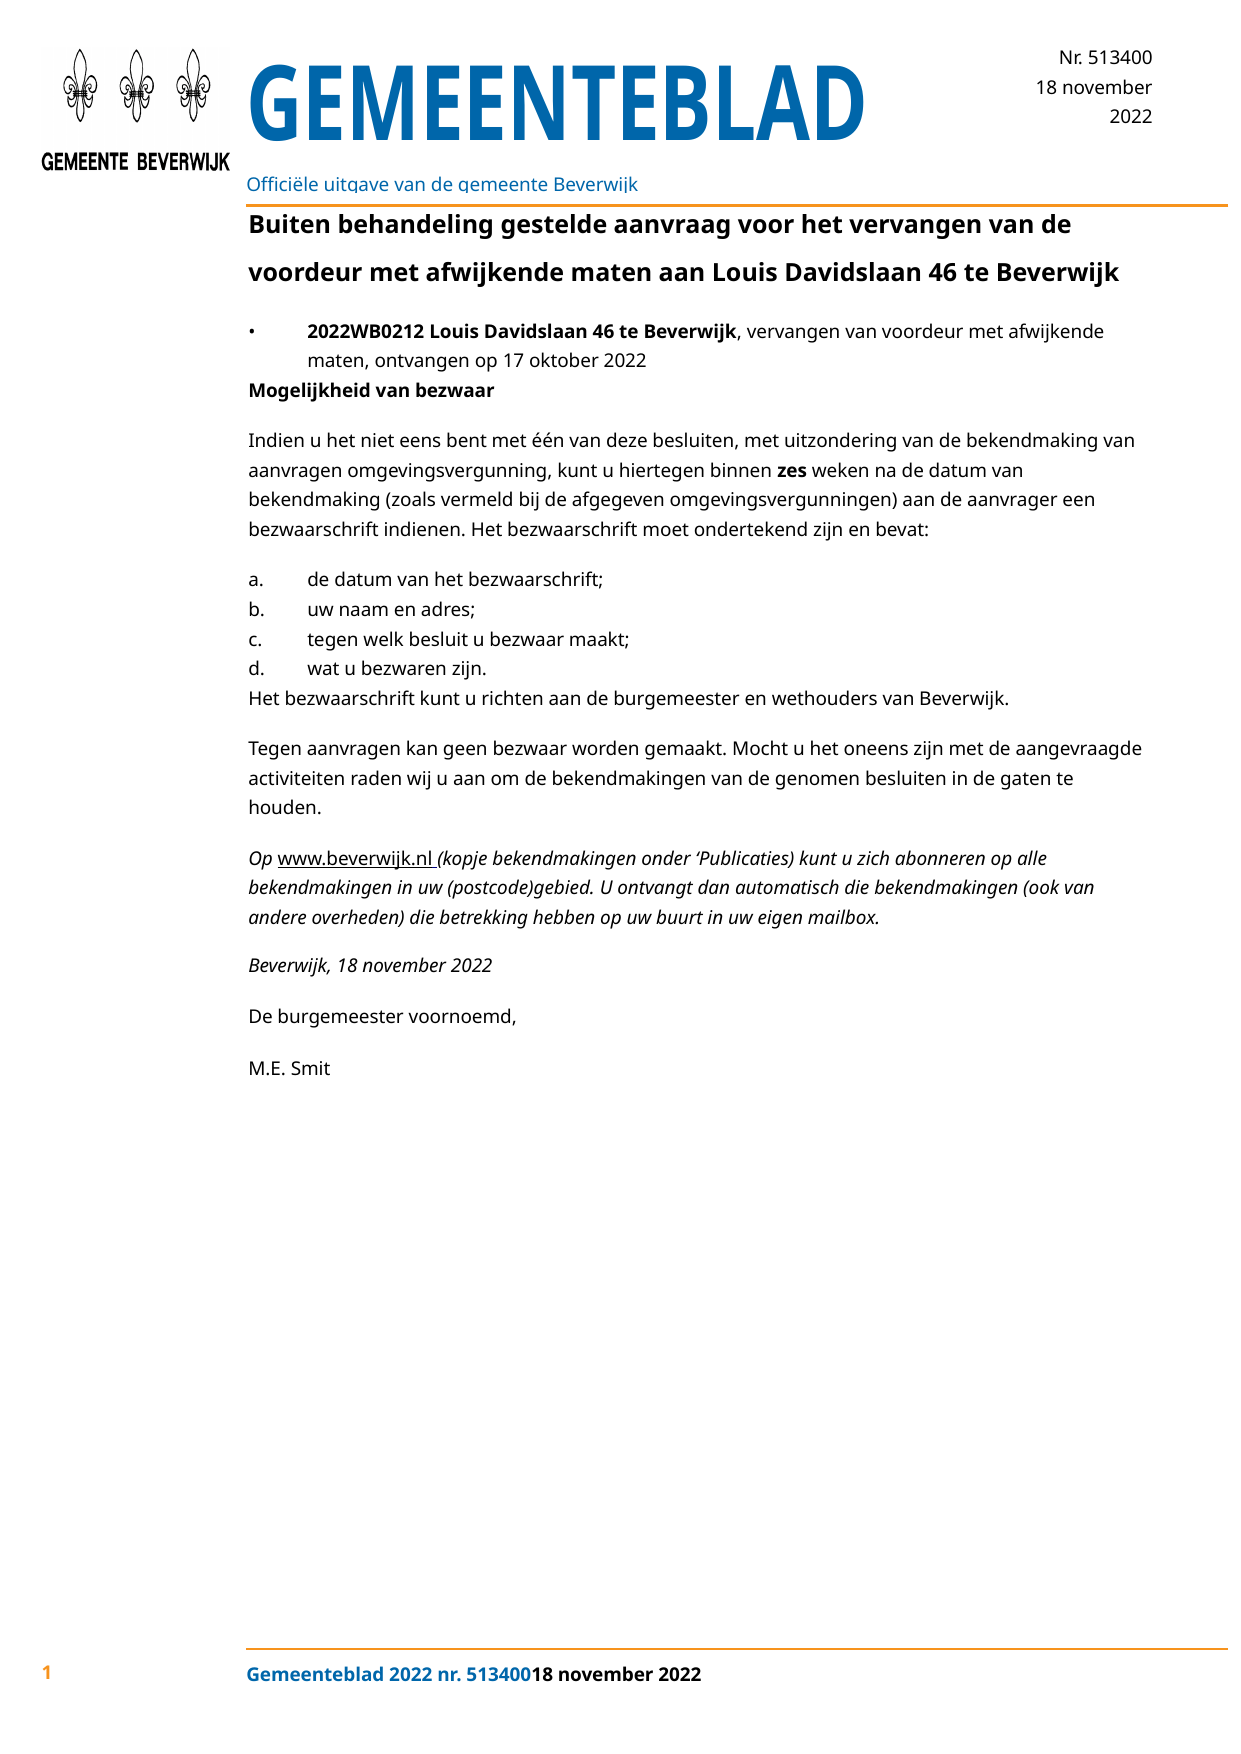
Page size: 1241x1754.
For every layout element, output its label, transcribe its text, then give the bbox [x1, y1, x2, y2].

text Op www.beverwijk.nl (kopje bekendmakingen onder ‘Publicaties) kunt u zich abonneren op alle bekendmakingen in uw (postcode)gebied. U ontvangt dan automatisch die bekendmakingen (ook van andere overheden) die betrekking hebben op uw buurt in uw eigen mailbox. [248, 845, 1152, 930]
list uw naam en adres; [248, 596, 1152, 622]
text Mogelijkheid van bezwaar [248, 377, 1152, 403]
text Buiten behandeling gestelde aanvraag voor het vervangen van de voordeur met afwijkende maten aan Louis Davidslaan 46 te Beverwijk [248, 207, 1152, 288]
text De burgemeester voornoemd, [248, 1003, 1152, 1029]
picture [41, 47, 231, 172]
text Indien u het niet eens bent met één van deze besluiten, met uitzondering van de bekendmaking van aanvragen omgevingsvergunning, kunt u hiertegen binnen zes weken na de datum van bekendmaking (zoals vermeld bij de afgegeven omgevingsvergunningen) aan de aanvrager een bezwaarschrift indienen. Het bezwaarschrift moet ondertekend zijn en bevat: [248, 427, 1152, 542]
list 2022WB0212 Louis Davidslaan 46 te Beverwijk, vervangen van voordeur met afwijkende maten, ontvangen op 17 oktober 2022 [248, 318, 1152, 373]
text M.E. Smit [248, 1055, 1152, 1081]
text Tegen aanvragen kan geen bezwaar worden gemaakt. Mocht u het oneens zijn met de aangevraagde activiteiten raden wij u aan om de bekendmakingen van de genomen besluiten in de gaten te houden. [248, 735, 1152, 820]
list de datum van het bezwaarschrift; [248, 567, 1152, 592]
text Beverwijk, 18 november 2022 [248, 952, 1152, 978]
list tegen welk besluit u bezwaar maakt; [248, 626, 1152, 652]
list wat u bezwaren zijn. [248, 655, 1152, 681]
text Het bezwaarschrift kunt u richten aan de burgemeester en wethouders van Beverwijk. [248, 685, 1152, 711]
